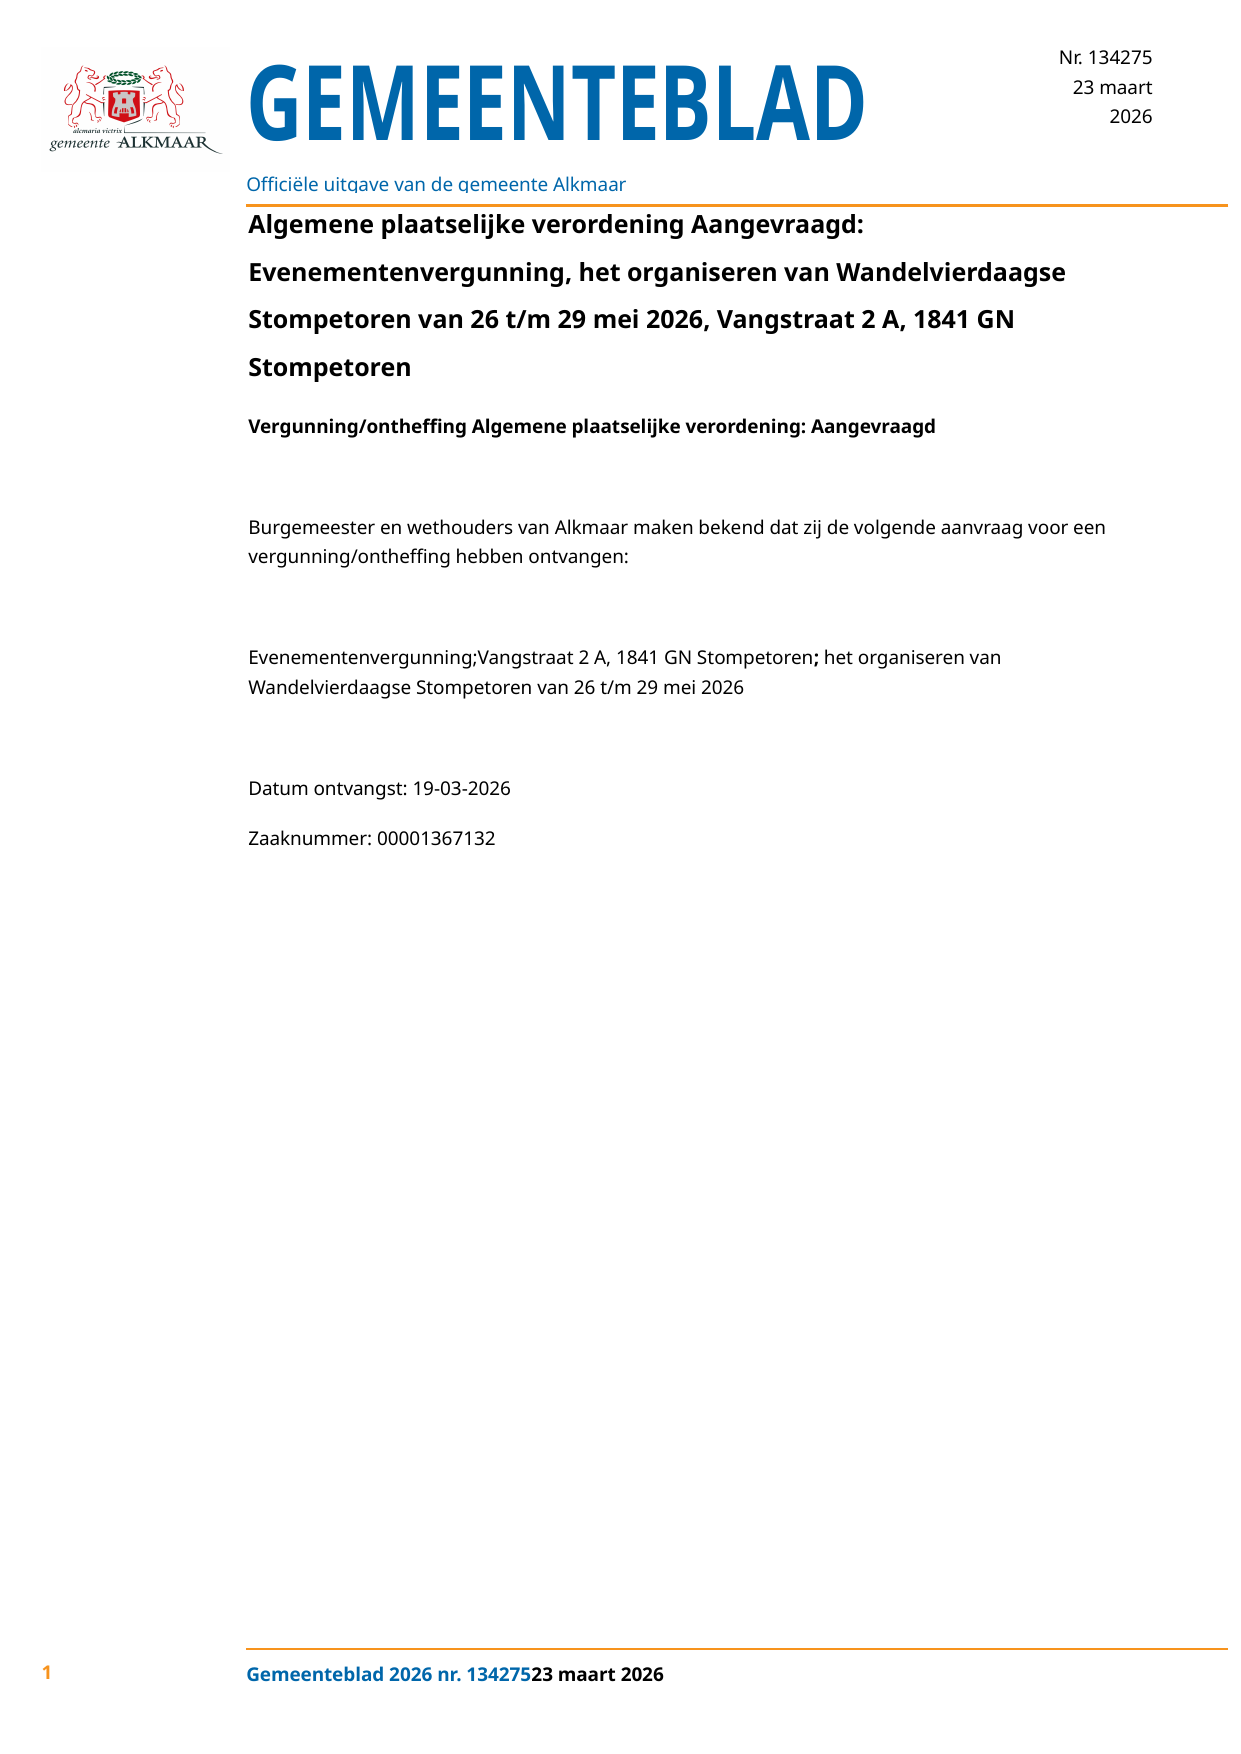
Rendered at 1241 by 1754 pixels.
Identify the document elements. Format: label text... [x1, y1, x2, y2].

text Vergunning/ontheffing Algemene plaatselijke verordening: Aangevraagd [248, 413, 1152, 439]
text Burgemeester en wethouders van Alkmaar maken bekend dat zij de volgende aanvraag voor een vergunning/ontheffing hebben ontvangen: [248, 514, 1152, 569]
text Datum ontvangst: 19-03-2026 [248, 775, 1152, 801]
text Zaaknummer: 00001367132 [248, 825, 1152, 851]
text Evenementenvergunning;Vangstraat 2 A, 1841 GN Stompetoren; het organiseren van Wandelvierdaagse Stompetoren van 26 t/m 29 mei 2026 [248, 644, 1152, 700]
text Algemene plaatselijke verordening Aangevraagd: Evenementenvergunning, het organiseren van Wandelvierdaagse Stompetoren van 26 t/m 29 mei 2026, Vangstraat 2 A, 1841 GN Stompetoren [248, 207, 1152, 384]
picture [41, 47, 231, 172]
